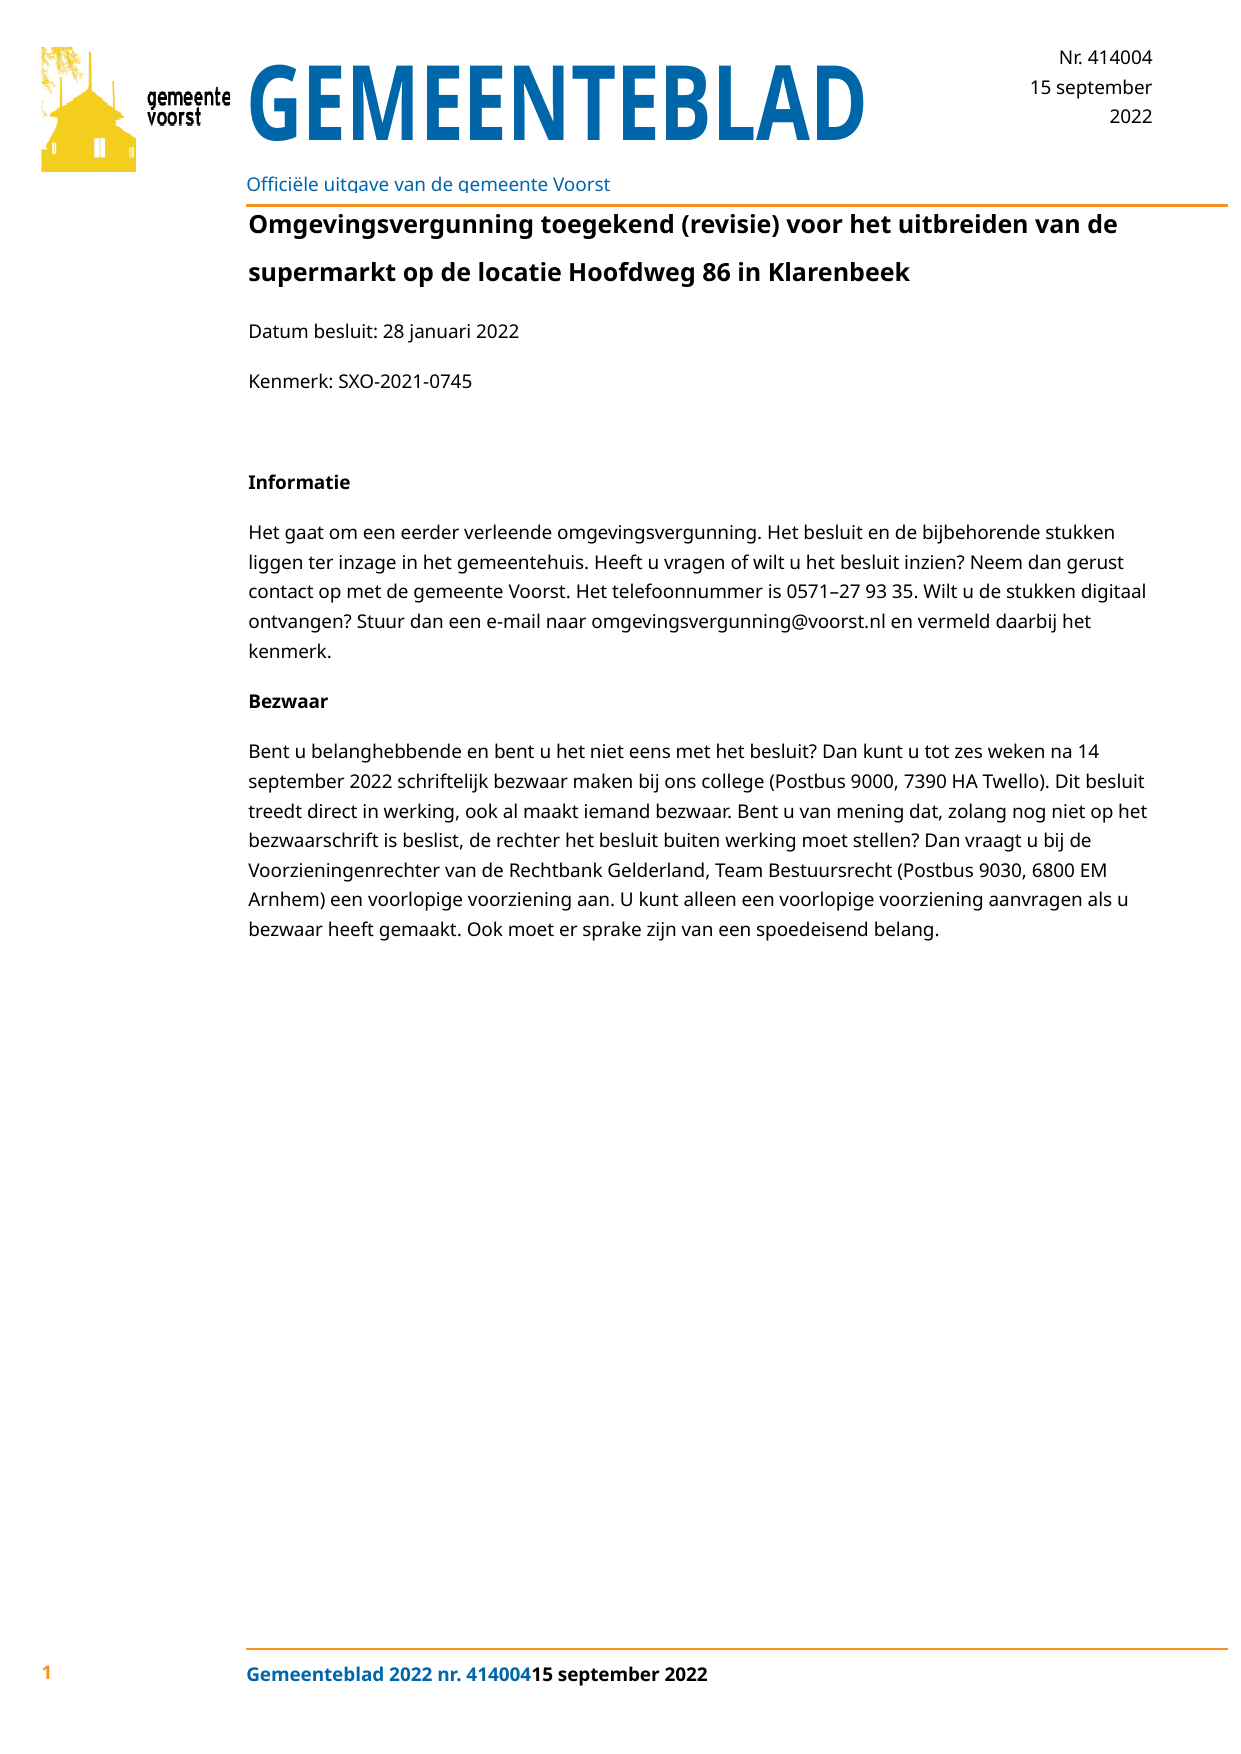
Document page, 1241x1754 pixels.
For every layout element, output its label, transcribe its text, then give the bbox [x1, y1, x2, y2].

text Het gaat om een eerder verleende omgevingsvergunning. Het besluit en de bijbehorende stukken liggen ter inzage in het gemeentehuis. Heeft u vragen of wilt u het besluit inzien? Neem dan gerust contact op met de gemeente Voorst. Het telefoonnummer is 0571–27 93 35. Wilt u de stukken digitaal ontvangen? Stuur dan een e-mail naar omgevingsvergunning@voorst.nl en vermeld daarbij het kenmerk. [248, 519, 1152, 664]
text Informatie [248, 469, 1152, 495]
text Kenmerk: SXO-2021-0745 [248, 368, 1152, 394]
text Bent u belanghebbende en bent u het niet eens met het besluit? Dan kunt u tot zes weken na 14 september 2022 schriftelijk bezwaar maken bij ons college (Postbus 9000, 7390 HA Twello). Dit besluit treedt direct in werking, ook al maakt iemand bezwaar. Bent u van mening dat, zolang nog niet op het bezwaarschrift is beslist, de rechter het besluit buiten werking moet stellen? Dan vraagt u bij de Voorzieningenrechter van de Rechtbank Gelderland, Team Bestuursrecht (Postbus 9030, 6800 EM Arnhem) een voorlopige voorziening aan. U kunt alleen een voorlopige voorziening aanvragen als u bezwaar heeft gemaakt. Ook moet er sprake zijn van een spoedeisend belang. [248, 739, 1152, 942]
picture [41, 47, 231, 172]
text Omgevingsvergunning toegekend (revisie) voor het uitbreiden van de supermarkt op de locatie Hoofdweg 86 in Klarenbeek [248, 207, 1152, 288]
text Bezwaar [248, 688, 1152, 714]
text Datum besluit: 28 januari 2022 [248, 318, 1152, 344]
